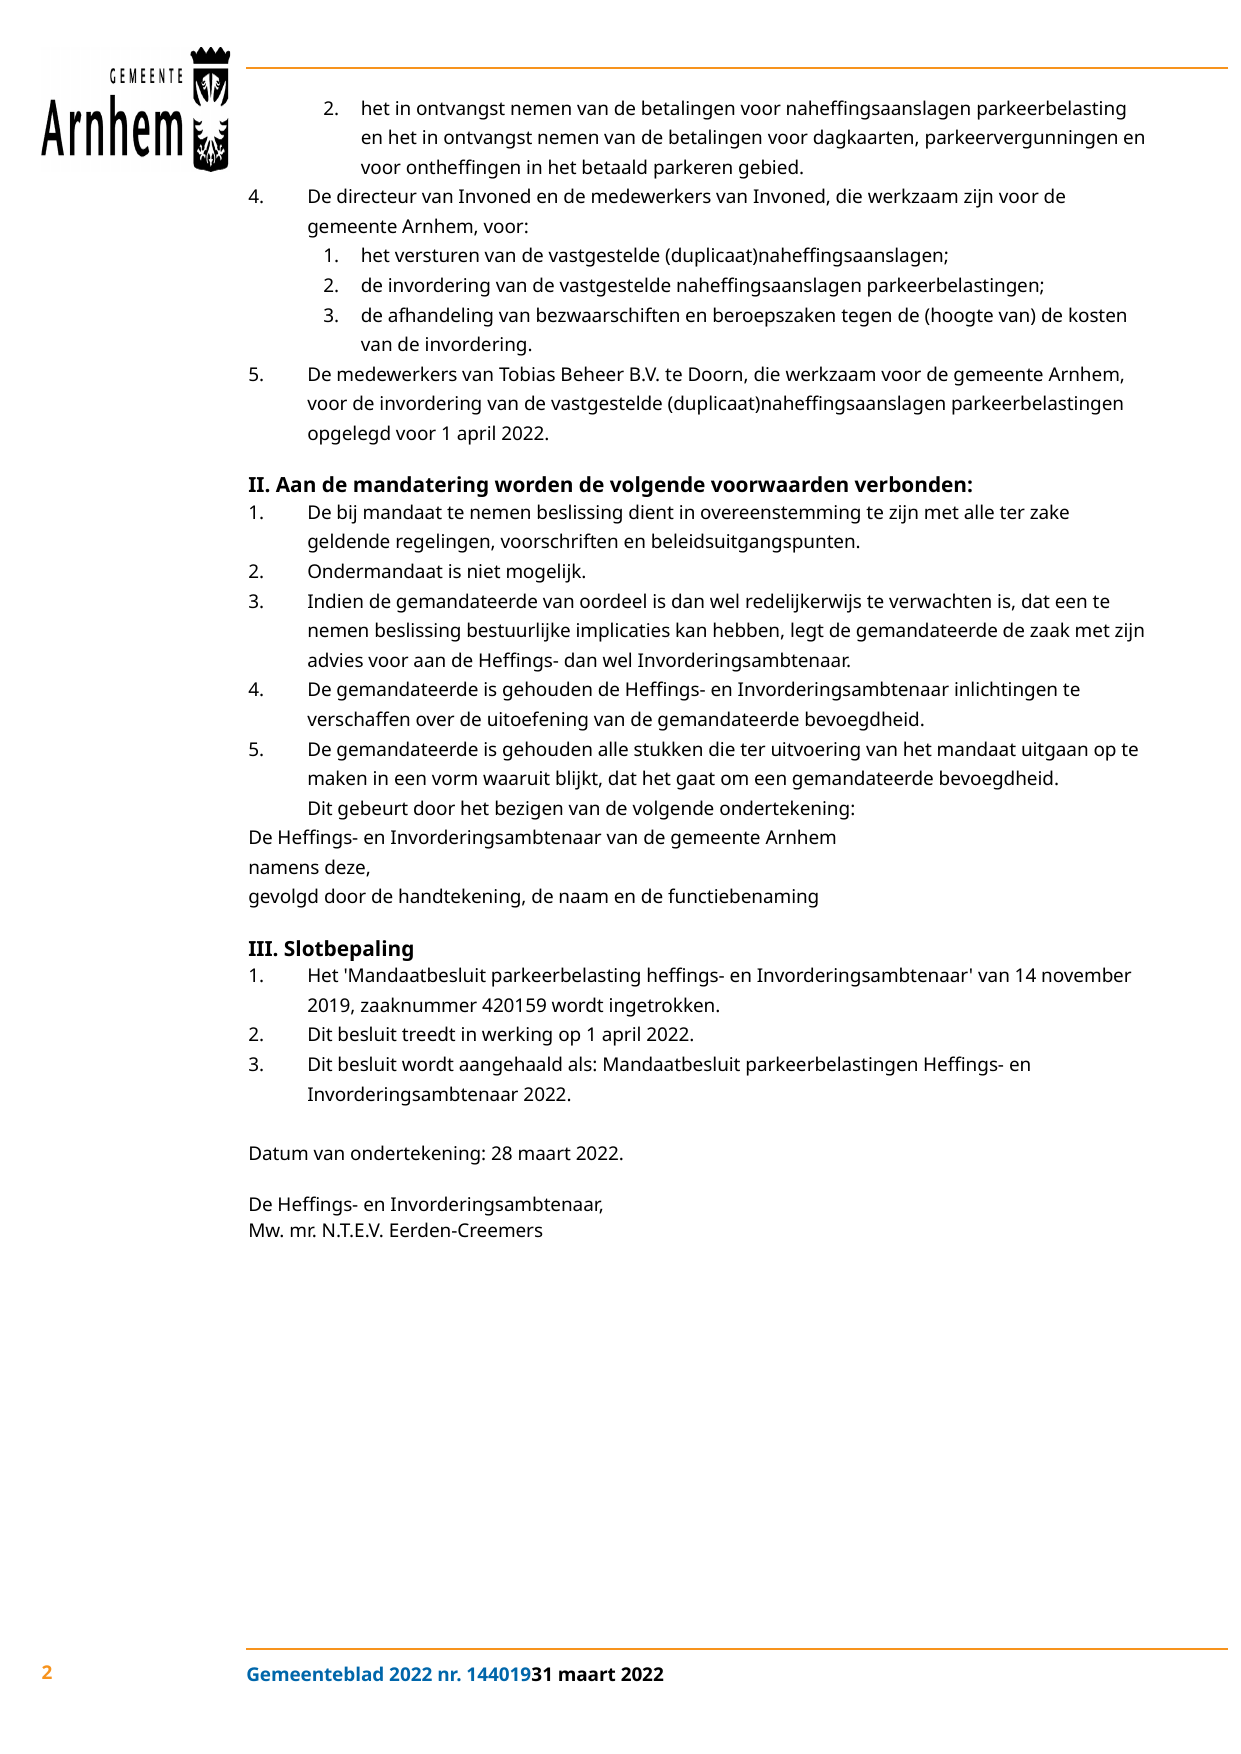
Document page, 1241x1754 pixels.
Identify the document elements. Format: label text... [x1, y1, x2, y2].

list Indien de gemandateerde van oordeel is dan wel redelijkerwijs te verwachten is, dat een te nemen beslissing bestuurlijke implicaties kan hebben, legt de gemandateerde de zaak met zijn advies voor aan de Heffings- dan wel Invorderingsambtenaar. [248, 588, 1152, 673]
list Ondermandaat is niet mogelijk. [248, 558, 1152, 584]
text De Heffings- en Invorderingsambtenaar van de gemeente Arnhem [248, 824, 1152, 850]
list de invordering van de vastgestelde naheffingsaanslagen parkeerbelastingen; [323, 272, 1152, 298]
text II. Aan de mandatering worden de volgende voorwaarden verbonden: [248, 471, 1152, 499]
list Het 'Mandaatbesluit parkeerbelasting heffings- en Invorderingsambtenaar' van 14 november 2019, zaaknummer 420159 wordt ingetrokken. [248, 962, 1152, 1018]
text De Heffings- en Invorderingsambtenaar, [248, 1191, 1152, 1217]
list het in ontvangst nemen van de betalingen voor naheffingsaanslagen parkeerbelasting en het in ontvangst nemen van de betalingen voor dagkaarten, parkeervergunningen en voor ontheffingen in het betaald parkeren gebied. [323, 95, 1152, 180]
list De bij mandaat te nemen beslissing dient in overeenstemming te zijn met alle ter zake geldende regelingen, voorschriften en beleidsuitgangspunten. [248, 499, 1152, 554]
list Dit besluit treedt in werking op 1 april 2022. [248, 1022, 1152, 1047]
list Dit gebeurt door het bezigen van de volgende ondertekening: [248, 795, 1152, 821]
list De gemandateerde is gehouden alle stukken die ter uitvoering van het mandaat uitgaan op te maken in een vorm waaruit blijkt, dat het gaat om een gemandateerde bevoegdheid. [248, 736, 1152, 791]
list De medewerkers van Tobias Beheer B.V. te Doorn, die werkzaam voor de gemeente Arnhem, voor de invordering van de vastgestelde (duplicaat)naheffingsaanslagen parkeerbelastingen opgelegd voor 1 april 2022. [248, 361, 1152, 446]
list de afhandeling van bezwaarschiften en beroepszaken tegen de (hoogte van) de kosten van de invordering. [323, 302, 1152, 357]
text gevolgd door de handtekening, de naam en de functiebenaming [248, 884, 1152, 909]
list De gemandateerde is gehouden de Heffings- en Invorderingsambtenaar inlichtingen te verschaffen over de uitoefening van de gemandateerde bevoegdheid. [248, 677, 1152, 732]
text Mw. mr. N.T.E.V. Eerden-Creemers [248, 1217, 1152, 1243]
text III. Slotbepaling [248, 934, 1152, 962]
text Datum van ondertekening: 28 maart 2022. [248, 1140, 1152, 1166]
picture [41, 47, 231, 172]
text namens deze, [248, 854, 1152, 880]
list De directeur van Invoned en de medewerkers van Invoned, die werkzaam zijn voor de gemeente Arnhem, voor: [248, 183, 1152, 239]
list het versturen van de vastgestelde (duplicaat)naheffingsaanslagen; [323, 243, 1152, 268]
list Dit besluit wordt aangehaald als: Mandaatbesluit parkeerbelastingen Heffings- en Invorderingsambtenaar 2022. [248, 1051, 1152, 1107]
